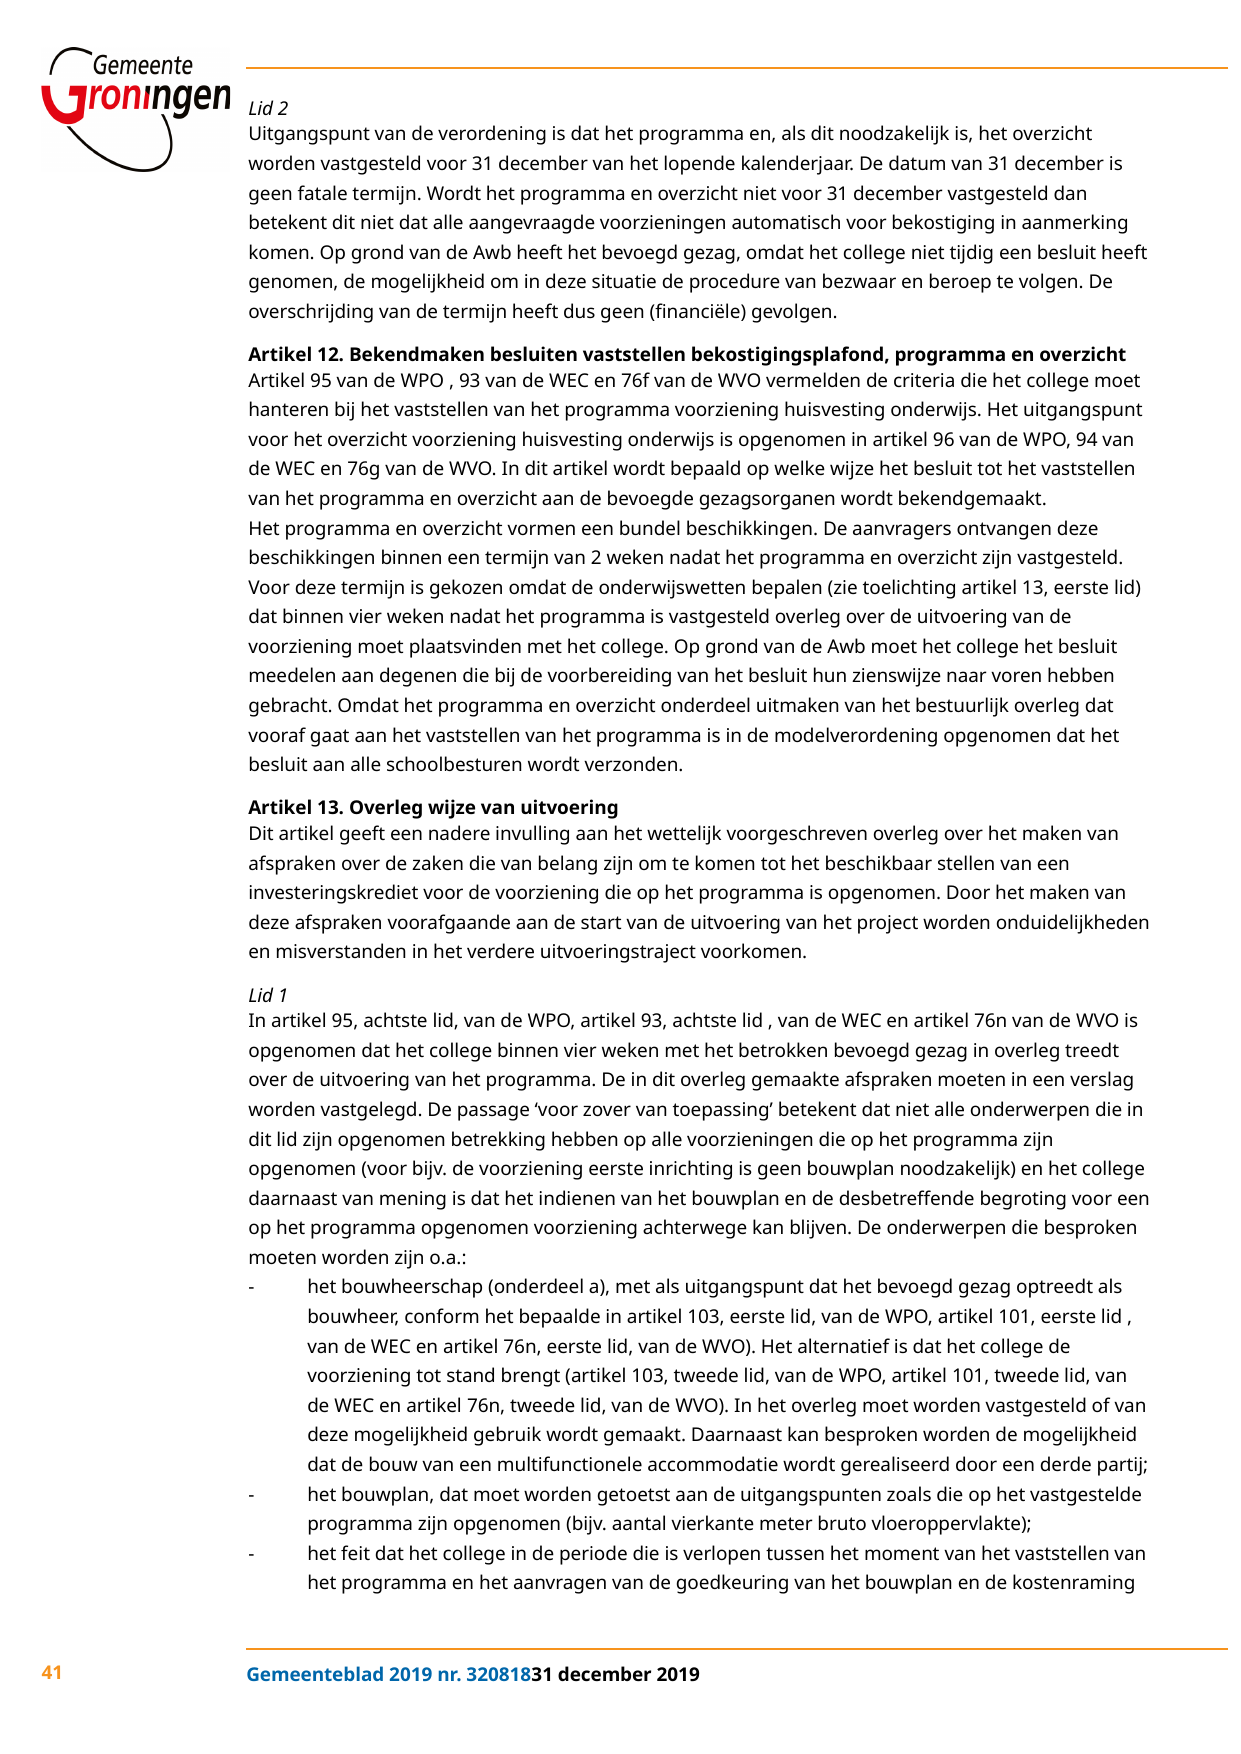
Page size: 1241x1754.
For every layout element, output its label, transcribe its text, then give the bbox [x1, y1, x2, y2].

text Uitgangspunt van de verordening is dat het programma en, als dit noodzakelijk is, het overzicht worden vastgesteld voor 31 december van het lopende kalenderjaar. De datum van 31 december is geen fatale termijn. Wordt het programma en overzicht niet voor 31 december vastgesteld dan betekent dit niet dat alle aangevraagde voorzieningen automatisch voor bekostiging in aanmerking komen. Op grond van de Awb heeft het bevoegd gezag, omdat het college niet tijdig een besluit heeft genomen, de mogelijkheid om in deze situatie de procedure van bezwaar en beroep te volgen. De overschrijding van de termijn heeft dus geen (financiële) gevolgen. [248, 121, 1152, 324]
text Lid 2 [248, 95, 1152, 121]
list het feit dat het college in de periode die is verlopen tussen het moment van het vaststellen van het programma en het aanvragen van de goedkeuring van het bouwplan en de kostenraming [248, 1540, 1152, 1595]
text Artikel 13. Overleg wijze van uitvoering [248, 794, 1152, 820]
picture [41, 47, 231, 172]
text Dit artikel geeft een nadere invulling aan het wettelijk voorgeschreven overleg over het maken van afspraken over de zaken die van belang zijn om te komen tot het beschikbaar stellen van een investeringskrediet voor de voorziening die op het programma is opgenomen. Door het maken van deze afspraken voorafgaande aan de start van de uitvoering van het project worden onduidelijkheden en misverstanden in het verdere uitvoeringstraject voorkomen. [248, 820, 1152, 964]
list het bouwheerschap (onderdeel a), met als uitgangspunt dat het bevoegd gezag optreedt als bouwheer, conform het bepaalde in artikel 103, eerste lid, van de WPO, artikel 101, eerste lid , van de WEC en artikel 76n, eerste lid, van de WVO). Het alternatief is dat het college de voorziening tot stand brengt (artikel 103, tweede lid, van de WPO, artikel 101, tweede lid, van de WEC en artikel 76n, tweede lid, van de WVO). In het overleg moet worden vastgesteld of van deze mogelijkheid gebruik wordt gemaakt. Daarnaast kan besproken worden de mogelijkheid dat de bouw van een multifunctionele accommodatie wordt gerealiseerd door een derde partij; [248, 1274, 1152, 1477]
text Artikel 12. Bekendmaken besluiten vaststellen bekostigingsplafond, programma en overzicht [248, 341, 1152, 367]
text Lid 1 [248, 982, 1152, 1007]
text Artikel 95 van de WPO , 93 van de WEC en 76f van de WVO vermelden de criteria die het college moet hanteren bij het vaststellen van het programma voorziening huisvesting onderwijs. Het uitgangspunt voor het overzicht voorziening huisvesting onderwijs is opgenomen in artikel 96 van de WPO, 94 van de WEC en 76g van de WVO. In dit artikel wordt bepaald op welke wijze het besluit tot het vaststellen van het programma en overzicht aan de bevoegde gezagsorganen wordt bekendgemaakt. [248, 367, 1152, 511]
text Het programma en overzicht vormen een bundel beschikkingen. De aanvragers ontvangen deze beschikkingen binnen een termijn van 2 weken nadat het programma en overzicht zijn vastgesteld. Voor deze termijn is gekozen omdat de onderwijswetten bepalen (zie toelichting artikel 13, eerste lid) dat binnen vier weken nadat het programma is vastgesteld overleg over de uitvoering van de voorziening moet plaatsvinden met het college. Op grond van de Awb moet het college het besluit meedelen aan degenen die bij de voorbereiding van het besluit hun zienswijze naar voren hebben gebracht. Omdat het programma en overzicht onderdeel uitmaken van het bestuurlijk overleg dat vooraf gaat aan het vaststellen van het programma is in de modelverordening opgenomen dat het besluit aan alle schoolbesturen wordt verzonden. [248, 515, 1152, 777]
list het bouwplan, dat moet worden getoetst aan de uitgangspunten zoals die op het vastgestelde programma zijn opgenomen (bijv. aantal vierkante meter bruto vloeroppervlakte); [248, 1481, 1152, 1536]
text In artikel 95, achtste lid, van de WPO, artikel 93, achtste lid , van de WEC en artikel 76n van de WVO is opgenomen dat het college binnen vier weken met het betrokken bevoegd gezag in overleg treedt over de uitvoering van het programma. De in dit overleg gemaakte afspraken moeten in een verslag worden vastgelegd. De passage ‘voor zover van toepassing’ betekent dat niet alle onderwerpen die in dit lid zijn opgenomen betrekking hebben op alle voorzieningen die op het programma zijn opgenomen (voor bijv. de voorziening eerste inrichting is geen bouwplan noodzakelijk) en het college daarnaast van mening is dat het indienen van het bouwplan en de desbetreffende begroting voor een op het programma opgenomen voorziening achterwege kan blijven. De onderwerpen die besproken moeten worden zijn o.a.: [248, 1007, 1152, 1270]
